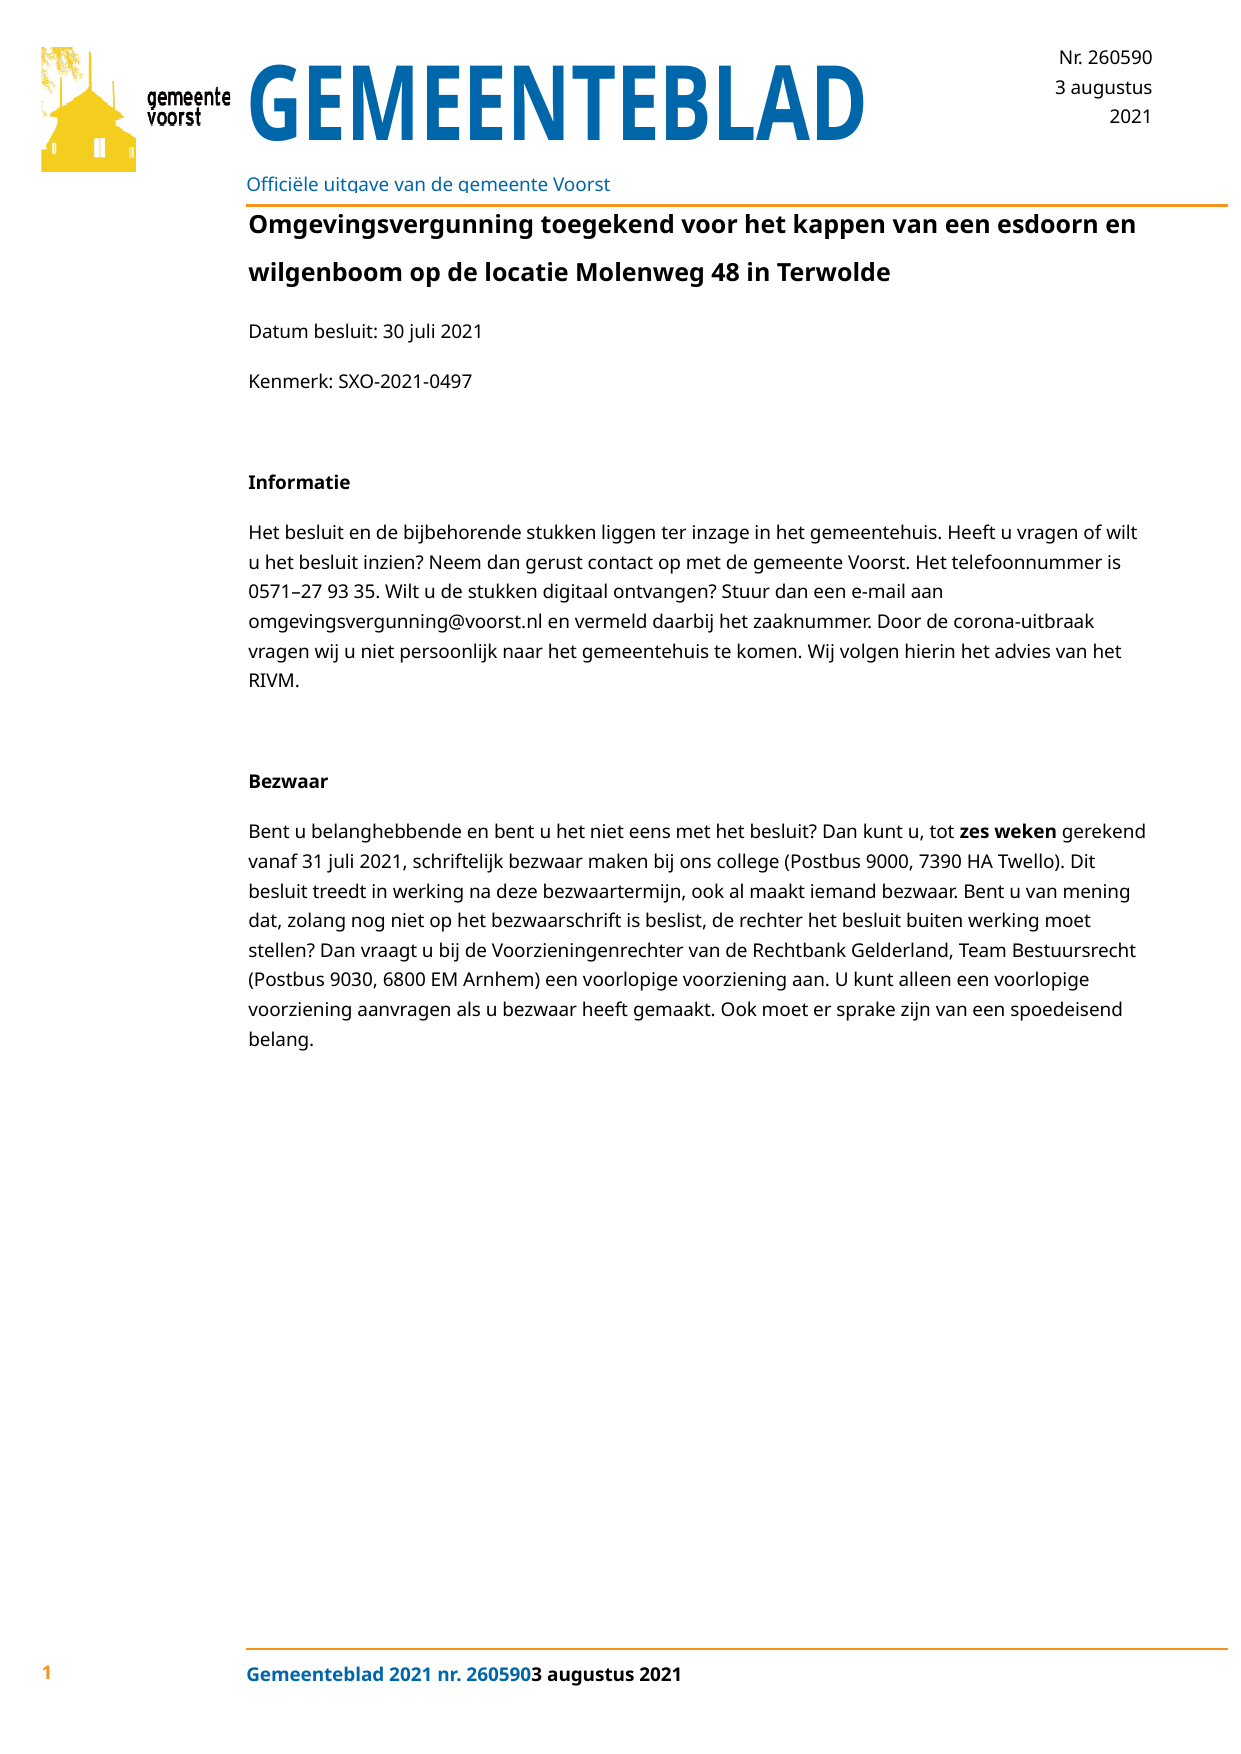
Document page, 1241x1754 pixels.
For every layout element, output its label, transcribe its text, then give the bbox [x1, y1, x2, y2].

text Het besluit en de bijbehorende stukken liggen ter inzage in het gemeentehuis. Heeft u vragen of wilt u het besluit inzien? Neem dan gerust contact op met de gemeente Voorst. Het telefoonnummer is 0571–27 93 35. Wilt u de stukken digitaal ontvangen? Stuur dan een e-mail aan omgevingsvergunning@voorst.nl en vermeld daarbij het zaaknummer. Door de corona-uitbraak vragen wij u niet persoonlijk naar het gemeentehuis te komen. Wij volgen hierin het advies van het RIVM. [248, 519, 1152, 693]
text Datum besluit: 30 juli 2021 [248, 318, 1152, 344]
text Omgevingsvergunning toegekend voor het kappen van een esdoorn en wilgenboom op de locatie Molenweg 48 in Terwolde [248, 207, 1152, 288]
text Bent u belanghebbende en bent u het niet eens met het besluit? Dan kunt u, tot zes weken gerekend vanaf 31 juli 2021, schriftelijk bezwaar maken bij ons college (Postbus 9000, 7390 HA Twello). Dit besluit treedt in werking na deze bezwaartermijn, ook al maakt iemand bezwaar. Bent u van mening dat, zolang nog niet op het bezwaarschrift is beslist, de rechter het besluit buiten werking moet stellen? Dan vraagt u bij de Voorzieningenrechter van de Rechtbank Gelderland, Team Bestuursrecht (Postbus 9030, 6800 EM Arnhem) een voorlopige voorziening aan. U kunt alleen een voorlopige voorziening aanvragen als u bezwaar heeft gemaakt. Ook moet er sprake zijn van een spoedeisend belang. [248, 819, 1152, 1052]
picture [41, 47, 231, 172]
text Bezwaar [248, 768, 1152, 794]
text Kenmerk: SXO-2021-0497 [248, 368, 1152, 394]
text Informatie [248, 469, 1152, 495]
